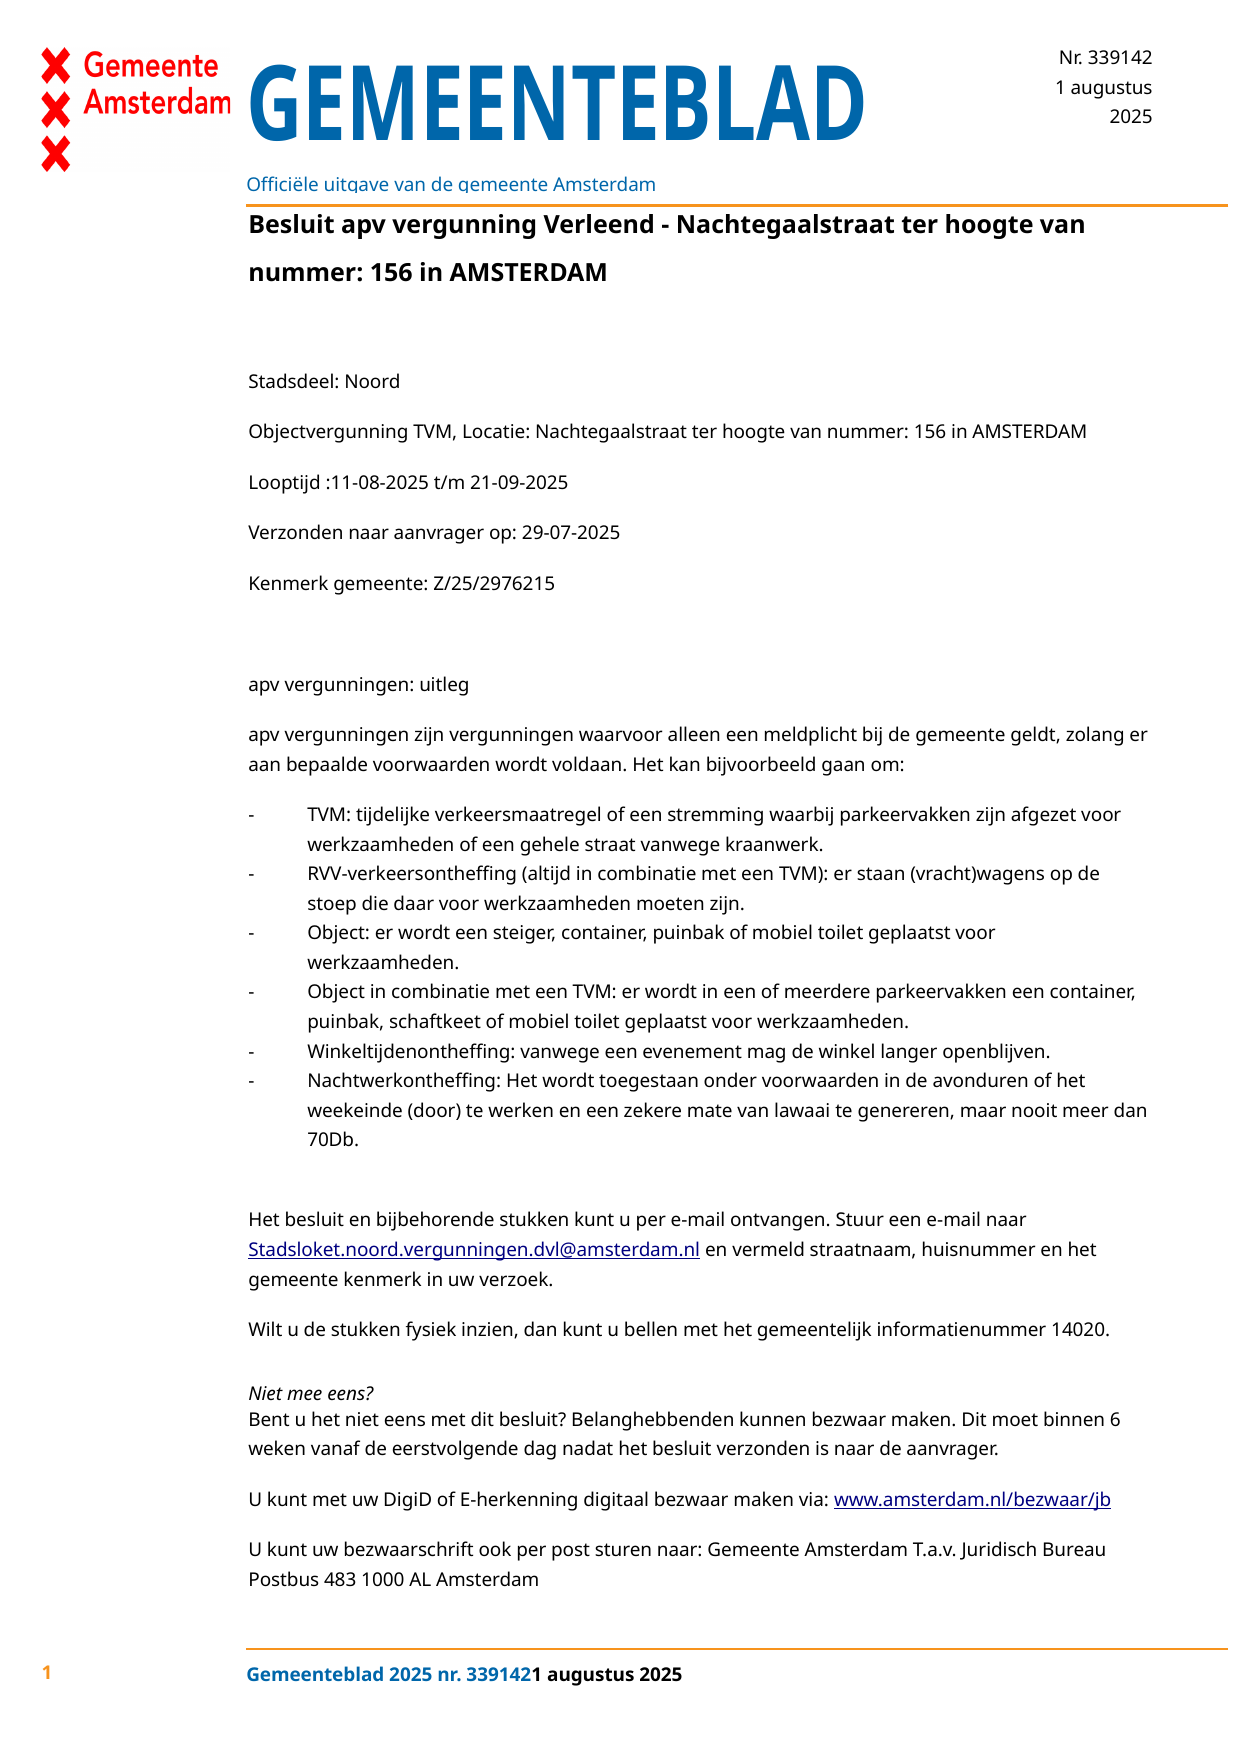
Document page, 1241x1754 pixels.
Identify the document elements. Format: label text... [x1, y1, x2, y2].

list RVV-verkeersontheffing (altijd in combinatie met een TVM): er staan (vracht)wagens op de stoep die daar voor werkzaamheden moeten zijn. [248, 860, 1152, 916]
text U kunt met uw DigiD of E-herkenning digitaal bezwaar maken via: www.amsterdam.nl/bezwaar/jb [248, 1486, 1152, 1512]
text Bent u het niet eens met dit besluit? Belanghebbenden kunnen bezwaar maken. Dit moet binnen 6 weken vanaf de eerstvolgende dag nadat het besluit verzonden is naar de aanvrager. [248, 1406, 1152, 1461]
text Looptijd :11-08-2025 t/m 21-09-2025 [248, 469, 1152, 495]
text Kenmerk gemeente: Z/25/2976215 [248, 570, 1152, 596]
list Winkeltijdenontheffing: vanwege een evenement mag de winkel langer openblijven. [248, 1038, 1152, 1064]
list Nachtwerkontheffing: Het wordt toegestaan onder voorwaarden in de avonduren of het weekeinde (door) te werken en een zekere mate van lawaai te genereren, maar nooit meer dan 70Db. [248, 1067, 1152, 1152]
list TVM: tijdelijke verkeersmaatregel of een stremming waarbij parkeervakken zijn afgezet voor werkzaamheden of een gehele straat vanwege kraanwerk. [248, 801, 1152, 857]
text Objectvergunning TVM, Locatie: Nachtegaalstraat ter hoogte van nummer: 156 in AMSTERDAM [248, 419, 1152, 444]
text U kunt uw bezwaarschrift ook per post sturen naar: Gemeente Amsterdam T.a.v. Juridisch Bureau Postbus 483 1000 AL Amsterdam [248, 1536, 1152, 1592]
picture [41, 47, 231, 172]
text apv vergunningen zijn vergunningen waarvoor alleen een meldplicht bij de gemeente geldt, zolang er aan bepaalde voorwaarden wordt voldaan. Het kan bijvoorbeeld gaan om: [248, 721, 1152, 777]
text Niet mee eens? [248, 1380, 1152, 1406]
text Verzonden naar aanvrager op: 29-07-2025 [248, 519, 1152, 545]
text Wilt u de stukken fysiek inzien, dan kunt u bellen met het gemeentelijk informatienummer 14020. [248, 1316, 1152, 1342]
text Het besluit en bijbehorende stukken kunt u per e-mail ontvangen. Stuur een e-mail naar Stadsloket.noord.vergunningen.dvl@amsterdam.nl en vermeld straatnaam, huisnummer en het gemeente kenmerk in uw verzoek. [248, 1207, 1152, 1292]
text apv vergunningen: uitleg [248, 671, 1152, 697]
text Besluit apv vergunning Verleend - Nachtegaalstraat ter hoogte van nummer: 156 in AMSTERDAM [248, 207, 1152, 288]
text Stadsdeel: Noord [248, 368, 1152, 394]
list Object in combinatie met een TVM: er wordt in een of meerdere parkeervakken een container, puinbak, schaftkeet of mobiel toilet geplaatst voor werkzaamheden. [248, 979, 1152, 1034]
list Object: er wordt een steiger, container, puinbak of mobiel toilet geplaatst voor werkzaamheden. [248, 919, 1152, 975]
